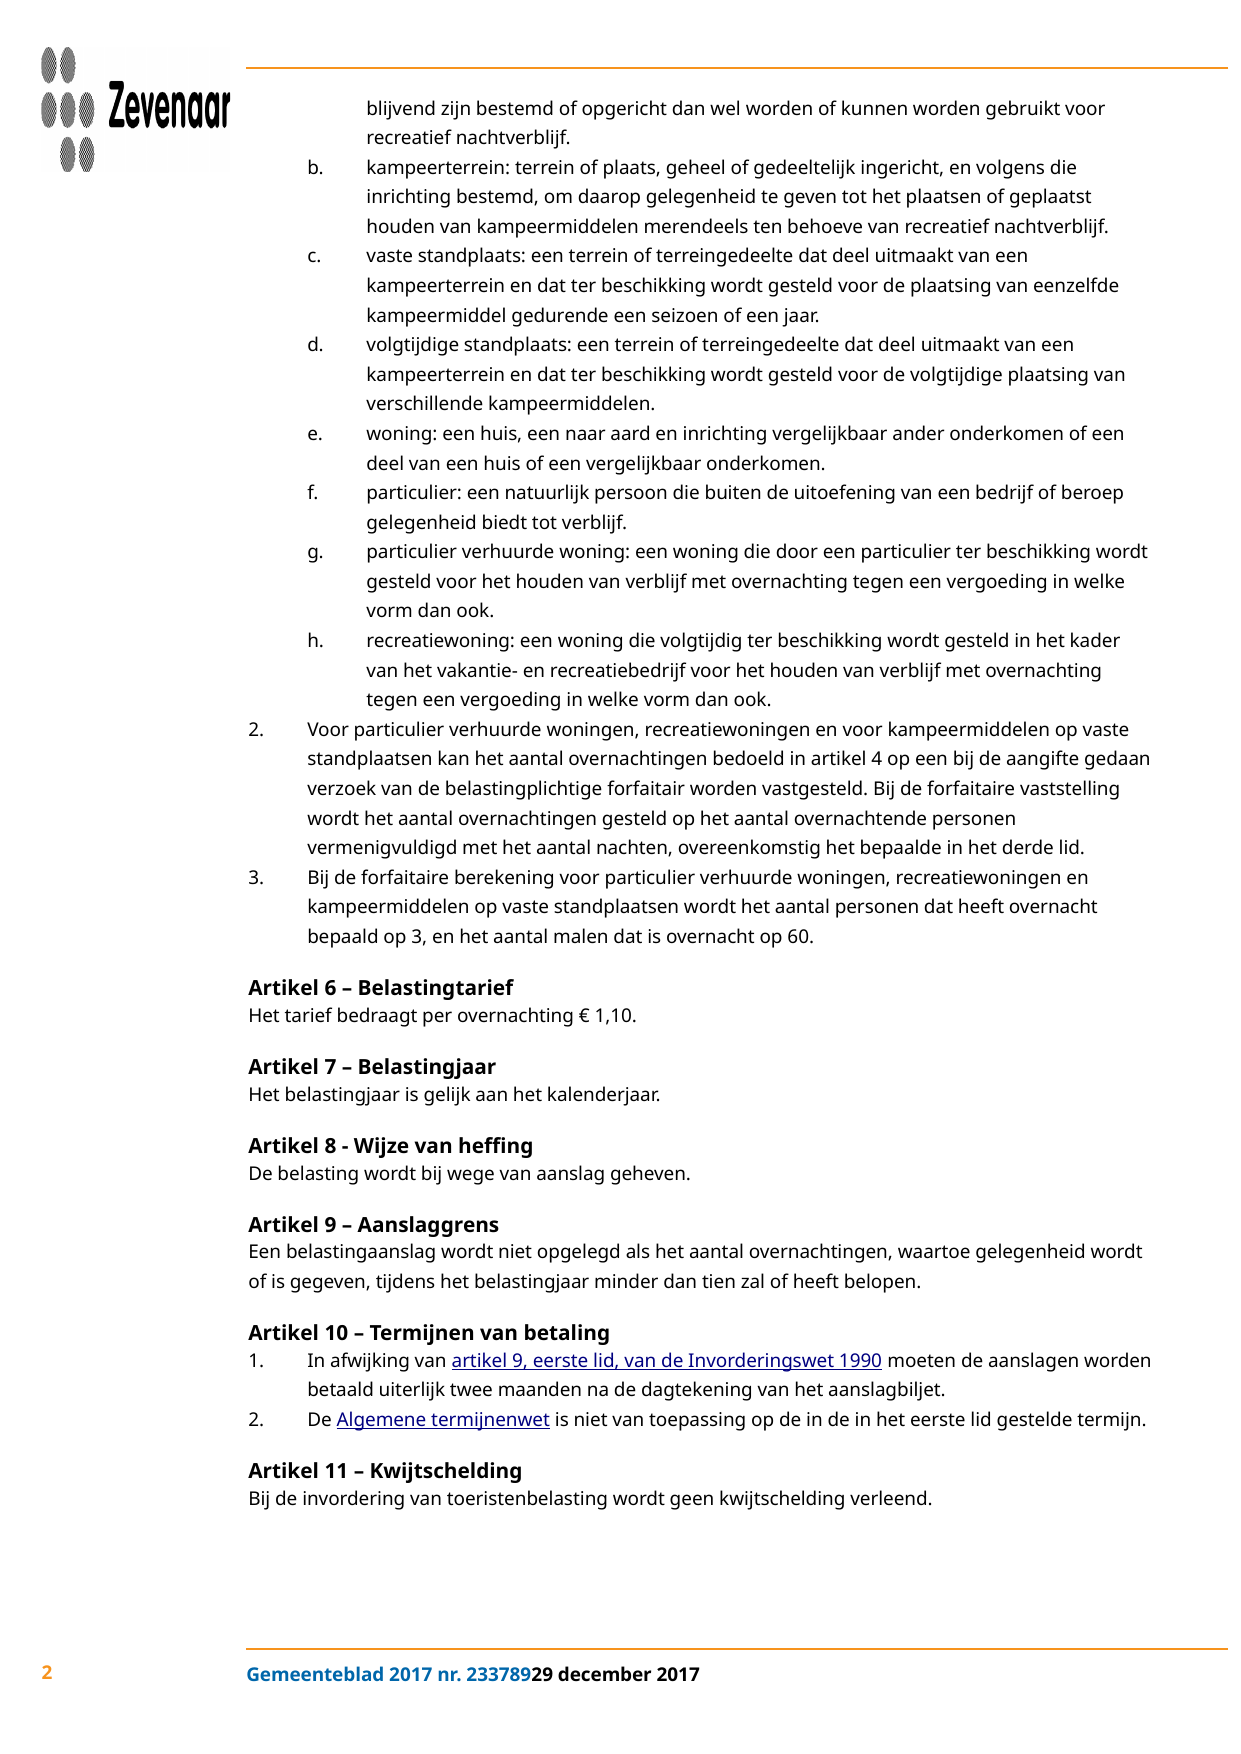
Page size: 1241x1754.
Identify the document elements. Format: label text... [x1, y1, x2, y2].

list vaste standplaats: een terrein of terreingedeelte dat deel uitmaakt van een kampeerterrein en dat ter beschikking wordt gesteld voor de plaatsing van eenzelfde kampeermiddel gedurende een seizoen of een jaar. [307, 243, 1152, 328]
list particulier verhuurde woning: een woning die door een particulier ter beschikking wordt gesteld voor het houden van verblijf met overnachting tegen een vergoeding in welke vorm dan ook. [307, 538, 1152, 623]
text Artikel 6 – Belastingtarief [248, 973, 1152, 1002]
text Het tarief bedraagt per overnachting € 1,10. [248, 1002, 1152, 1028]
text Artikel 11 – Kwijtschelding [248, 1457, 1152, 1485]
list Bij de forfaitaire berekening voor particulier verhuurde woningen, recreatiewoningen en kampeermiddelen op vaste standplaatsen wordt het aantal personen dat heeft overnacht bepaald op 3, en het aantal malen dat is overnacht op 60. [248, 864, 1152, 949]
text Het belastingjaar is gelijk aan het kalenderjaar. [248, 1081, 1152, 1107]
text Artikel 7 – Belastingjaar [248, 1052, 1152, 1081]
list kampeerterrein: terrein of plaats, geheel of gedeeltelijk ingericht, en volgens die inrichting bestemd, om daarop gelegenheid te geven tot het plaatsen of geplaatst houden van kampeermiddelen merendeels ten behoeve van recreatief nachtverblijf. [307, 154, 1152, 239]
text Bij de invordering van toeristenbelasting wordt geen kwijtschelding verleend. [248, 1485, 1152, 1511]
text Een belastingaanslag wordt niet opgelegd als het aantal overnachtingen, waartoe gelegenheid wordt of is gegeven, tijdens het belastingjaar minder dan tien zal of heeft belopen. [248, 1238, 1152, 1294]
text De belasting wordt bij wege van aanslag geheven. [248, 1160, 1152, 1185]
text Artikel 9 – Aanslaggrens [248, 1210, 1152, 1238]
list In afwijking van artikel 9, eerste lid, van de Invorderingswet 1990 moeten de aanslagen worden betaald uiterlijk twee maanden na de dagtekening van het aanslagbiljet. [248, 1347, 1152, 1402]
list De Algemene termijnenwet is niet van toepassing op de in de in het eerste lid gestelde termijn. [248, 1406, 1152, 1432]
list particulier: een natuurlijk persoon die buiten de uitoefening van een bedrijf of beroep gelegenheid biedt tot verblijf. [307, 479, 1152, 535]
text Artikel 10 – Termijnen van betaling [248, 1318, 1152, 1347]
list woning: een huis, een naar aard en inrichting vergelijkbaar ander onderkomen of een deel van een huis of een vergelijkbaar onderkomen. [307, 420, 1152, 476]
list blijvend zijn bestemd of opgericht dan wel worden of kunnen worden gebruikt voor recreatief nachtverblijf. [307, 95, 1152, 150]
list recreatiewoning: een woning die volgtijdig ter beschikking wordt gesteld in het kader van het vakantie- en recreatiebedrijf voor het houden van verblijf met overnachting tegen een vergoeding in welke vorm dan ook. [307, 627, 1152, 712]
text Artikel 8 - Wijze van heffing [248, 1131, 1152, 1160]
list Voor particulier verhuurde woningen, recreatiewoningen en voor kampeermiddelen op vaste standplaatsen kan het aantal overnachtingen bedoeld in artikel 4 op een bij de aangifte gedaan verzoek van de belastingplichtige forfaitair worden vastgesteld. Bij de forfaitaire vaststelling wordt het aantal overnachtingen gesteld op het aantal overnachtende personen vermenigvuldigd met het aantal nachten, overeenkomstig het bepaalde in het derde lid. [248, 716, 1152, 860]
picture [41, 47, 231, 172]
list volgtijdige standplaats: een terrein of terreingedeelte dat deel uitmaakt van een kampeerterrein en dat ter beschikking wordt gesteld voor de volgtijdige plaatsing van verschillende kampeermiddelen. [307, 331, 1152, 416]
